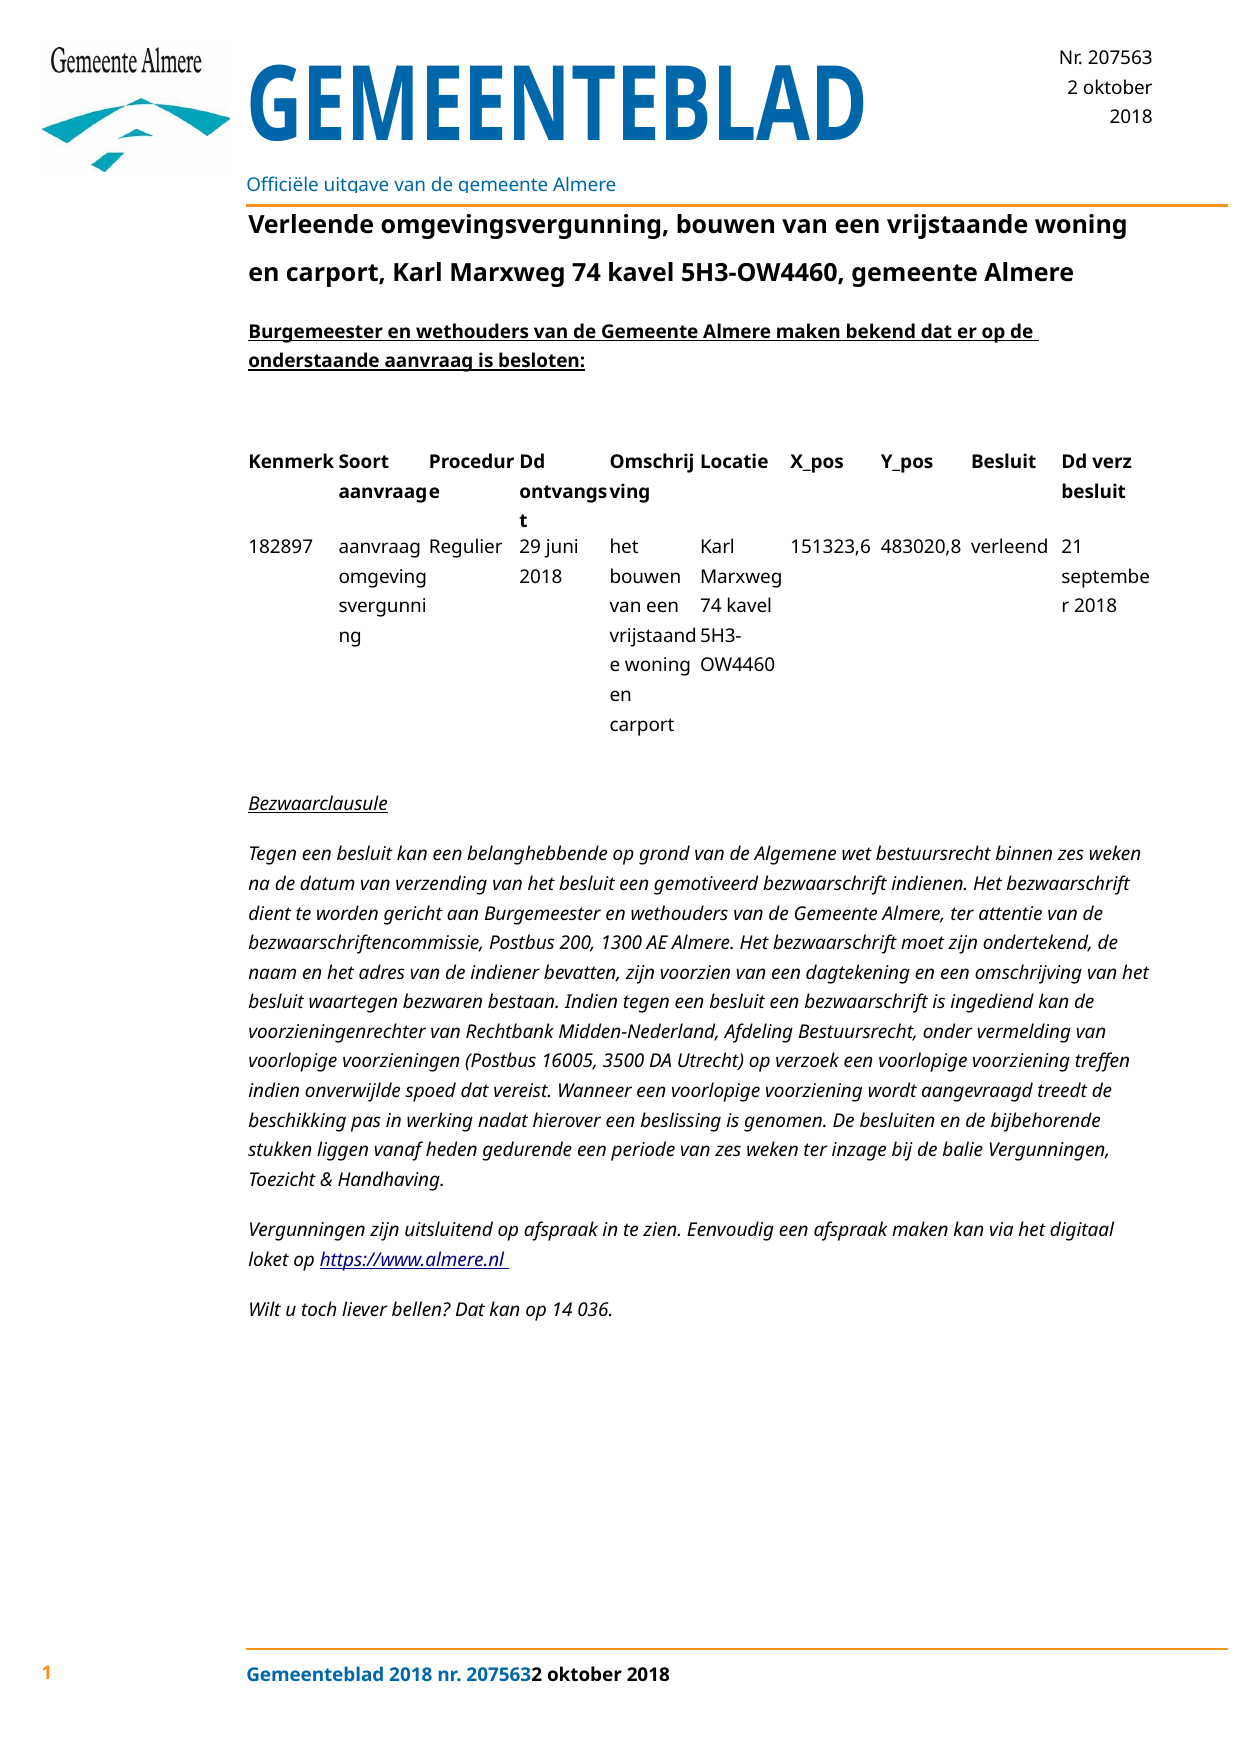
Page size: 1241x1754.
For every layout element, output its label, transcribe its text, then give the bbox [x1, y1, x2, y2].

table_header Dd ontvangst [519, 449, 609, 533]
table_header X_pos [790, 449, 881, 533]
text Bezwaarclausule [248, 790, 1152, 816]
table_header Besluit [971, 449, 1061, 533]
table_cell 21 september 2018 [1061, 533, 1152, 737]
table_cell het bouwen van een vrijstaande woning en carport [609, 533, 700, 737]
table_cell 483020,8 [881, 533, 971, 737]
table_cell verleend [971, 533, 1061, 737]
table_header Procedure [429, 449, 519, 533]
table_cell 182897 [248, 533, 338, 737]
text Vergunningen zijn uitsluitend op afspraak in te zien. Eenvoudig een afspraak maken kan via het digitaal loket op https://www.almere.nl [248, 1216, 1152, 1272]
table_header Dd verz besluit [1061, 449, 1152, 533]
table_cell aanvraag omgevingsvergunning [338, 533, 429, 737]
text Tegen een besluit kan een belanghebbende op grond van de Algemene wet bestuursrecht binnen zes weken na de datum van verzending van het besluit een gemotiveerd bezwaarschrift indienen. Het bezwaarschrift dient te worden gericht aan Burgemeester en wethouders van de Gemeente Almere, ter attentie van de bezwaarschriftencommissie, Postbus 200, 1300 AE Almere. Het bezwaarschrift moet zijn ondertekend, de naam en het adres van de indiener bevatten, zijn voorzien van een dagtekening en een omschrijving van het besluit waartegen bezwaren bestaan. Indien tegen een besluit een bezwaarschrift is ingediend kan de voorzieningenrechter van Rechtbank Midden-Nederland, Afdeling Bestuursrecht, onder vermelding van voorlopige voorzieningen (Postbus 16005, 3500 DA Utrecht) op verzoek een voorlopige voorziening treffen indien onverwijlde spoed dat vereist. Wanneer een voorlopige voorziening wordt aangevraagd treedt de beschikking pas in werking nadat hierover een beslissing is genomen. De besluiten en de bijbehorende stukken liggen vanaf heden gedurende een periode van zes weken ter inzage bij de balie Vergunningen, Toezicht & Handhaving. [248, 841, 1152, 1192]
table_header Omschrijving [609, 449, 700, 533]
text Verleende omgevingsvergunning, bouwen van een vrijstaande woning en carport, Karl Marxweg 74 kavel 5H3-OW4460, gemeente Almere [248, 207, 1152, 288]
table_header Locatie [700, 449, 790, 533]
table_cell 29 juni 2018 [519, 533, 609, 737]
table_header Y_pos [881, 449, 971, 533]
table_cell Regulier [429, 533, 519, 737]
table_cell 151323,6 [790, 533, 881, 737]
table_header Kenmerk [248, 449, 338, 533]
text Burgemeester en wethouders van de Gemeente Almere maken bekend dat er op de onderstaande aanvraag is besloten: [248, 318, 1152, 373]
text Wilt u toch liever bellen? Dat kan op 14 036. [248, 1296, 1152, 1322]
picture [41, 47, 231, 172]
table_header Soort aanvraag [338, 449, 429, 533]
table_cell Karl Marxweg 74 kavel 5H3-OW4460 [700, 533, 790, 737]
